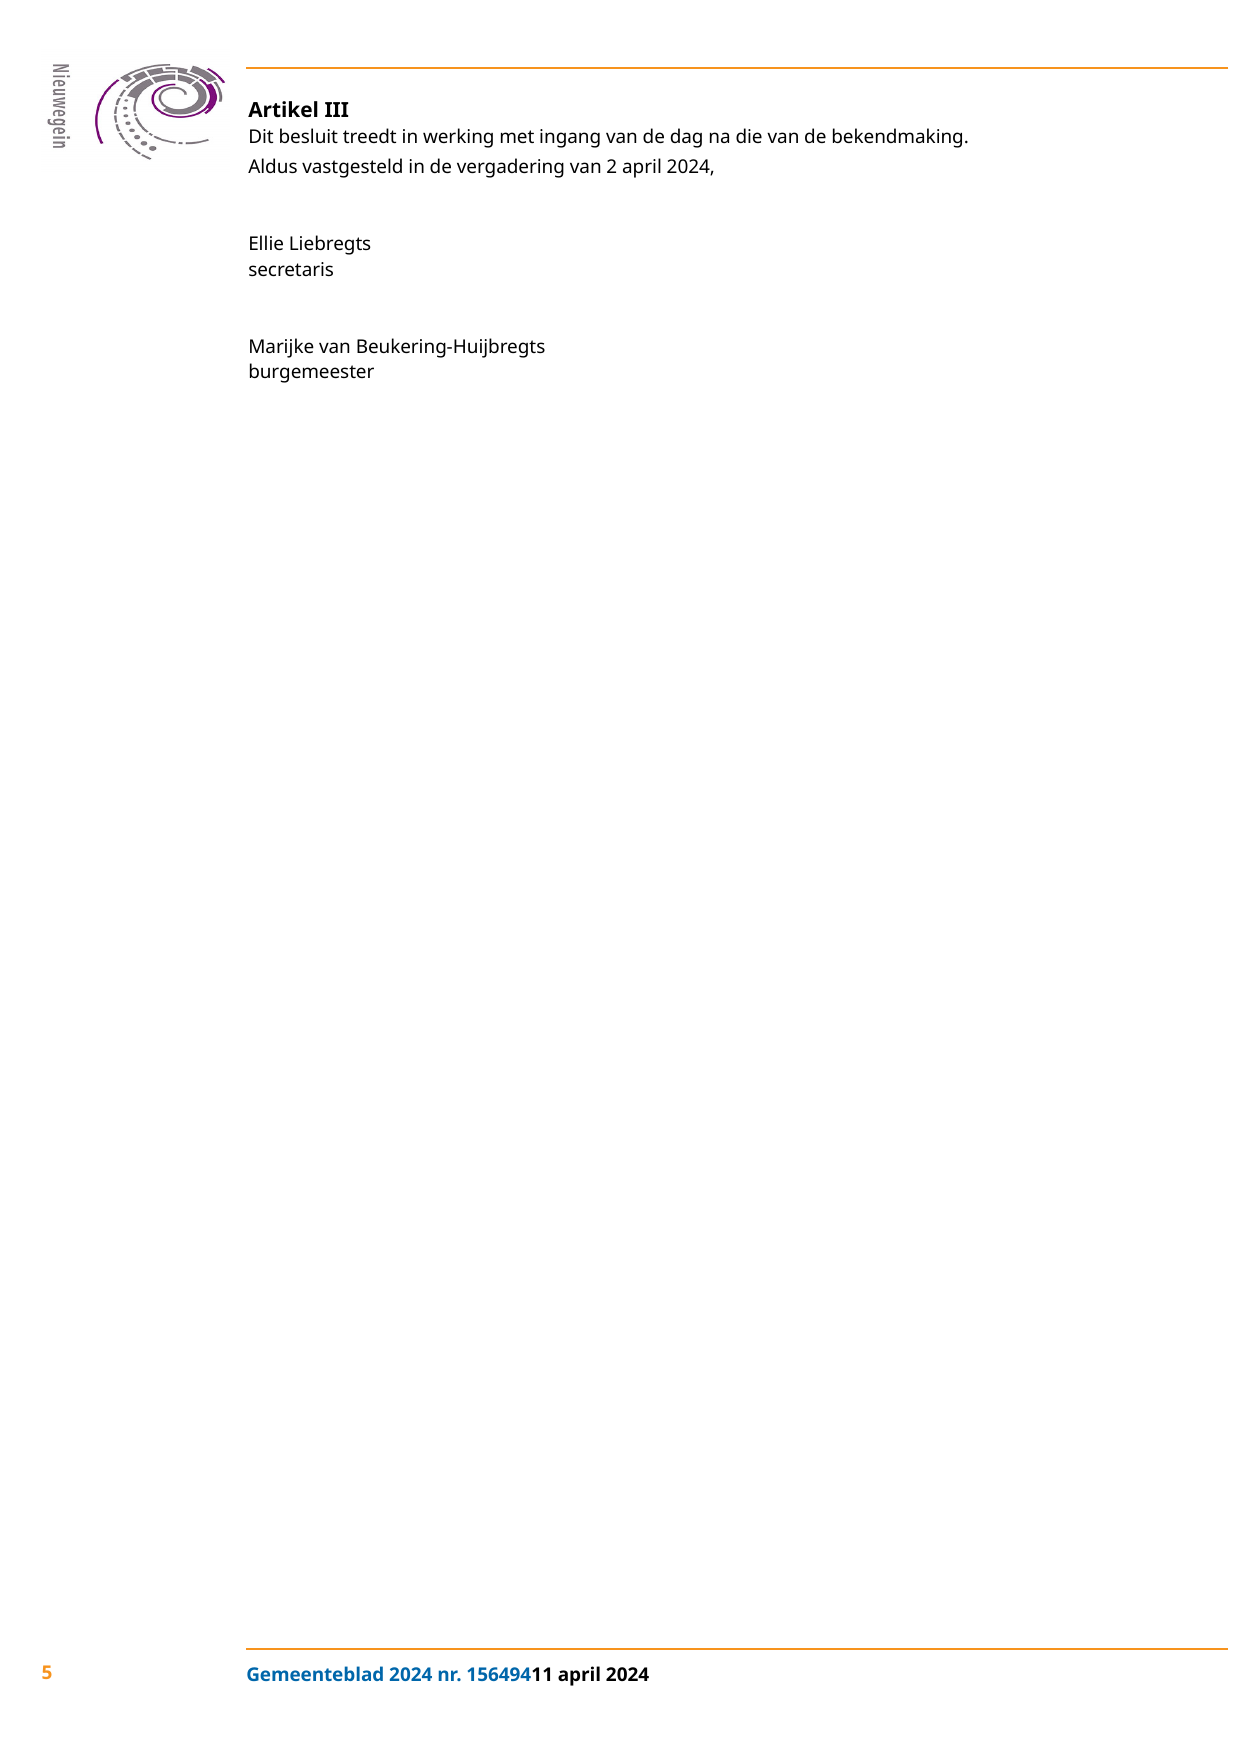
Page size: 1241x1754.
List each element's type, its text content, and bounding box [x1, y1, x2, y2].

text Dit besluit treedt in werking met ingang van de dag na die van de bekendmaking. [248, 123, 1152, 149]
text Artikel III [248, 95, 1152, 123]
text Marijke van Beukering-Huijbregts [248, 333, 1152, 359]
text burgemeester [248, 359, 1152, 384]
text secretaris [248, 256, 1152, 281]
text Ellie Liebregts [248, 230, 1152, 256]
text Aldus vastgesteld in de vergadering van 2 april 2024, [248, 153, 1152, 178]
picture [41, 47, 231, 172]
